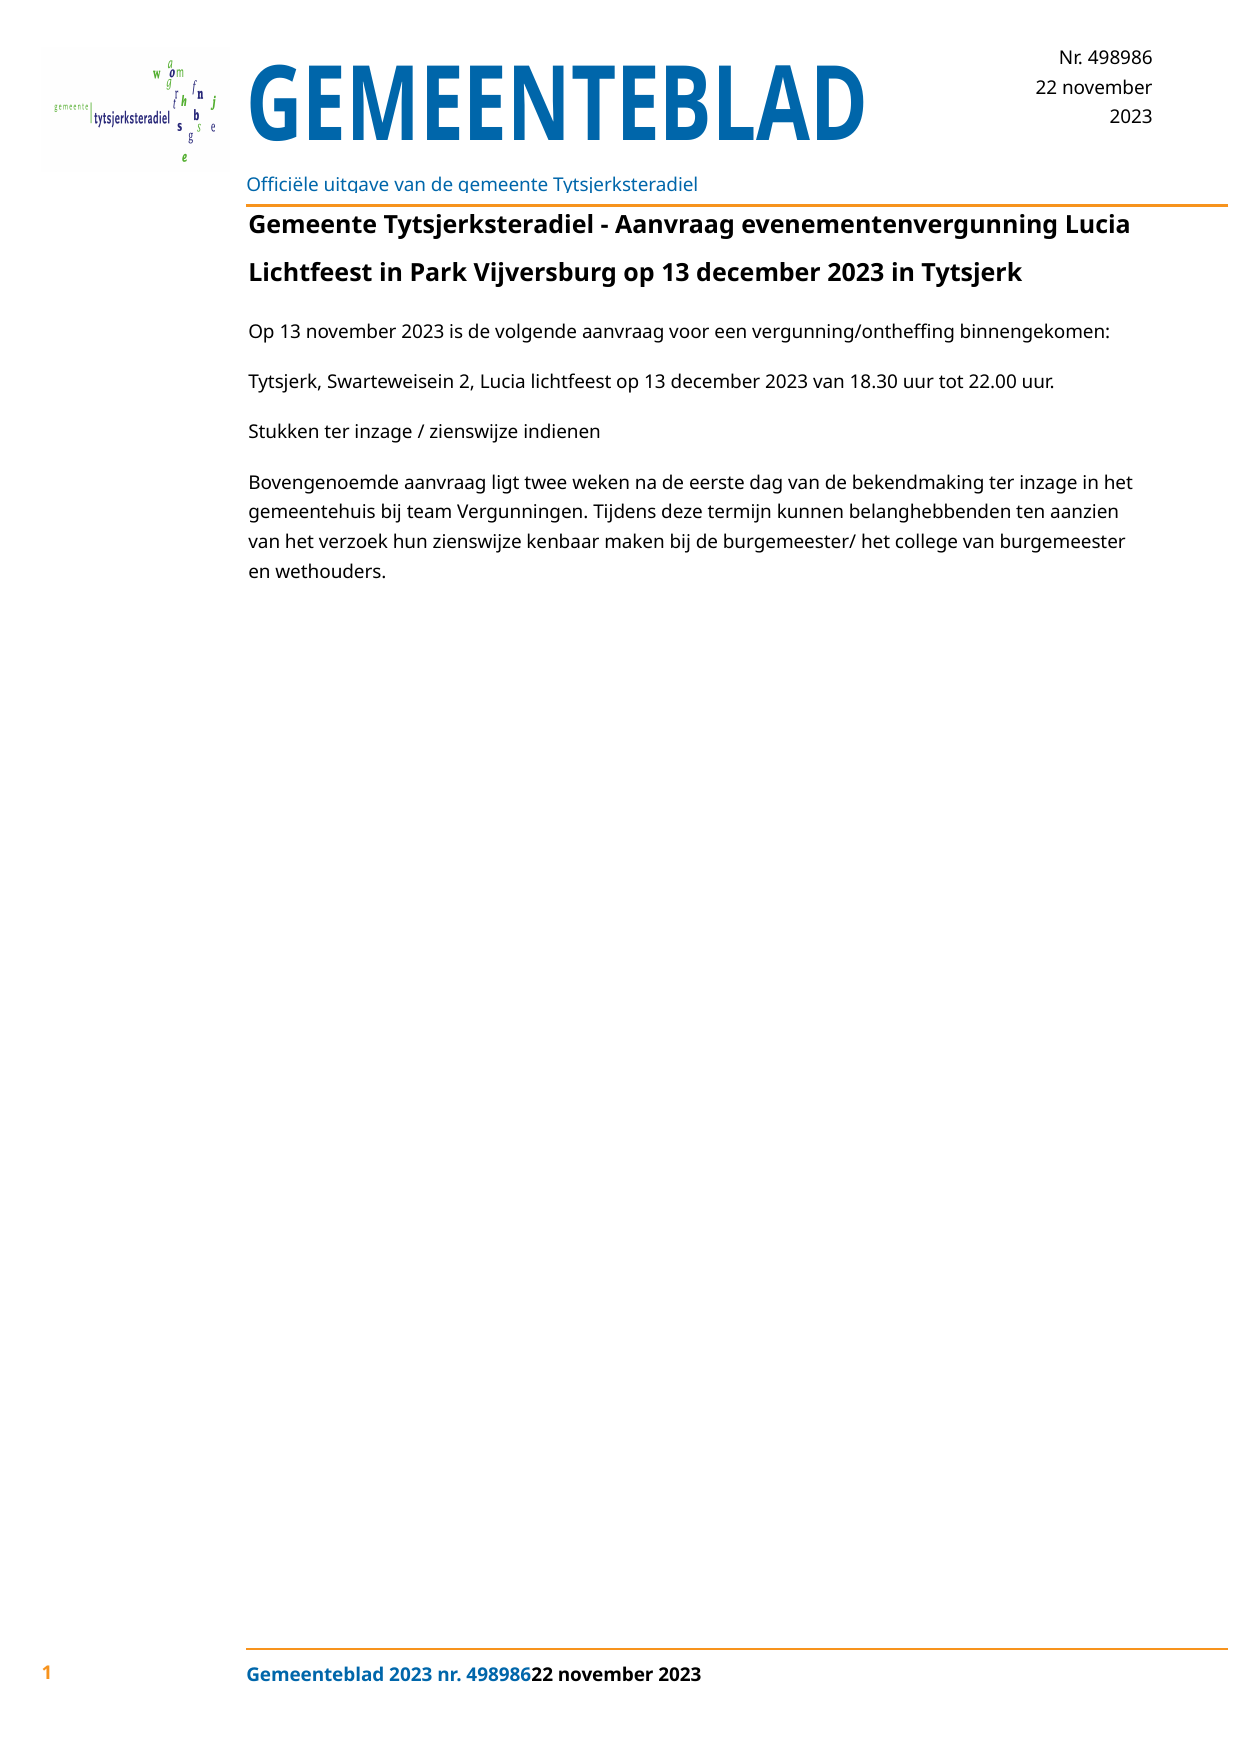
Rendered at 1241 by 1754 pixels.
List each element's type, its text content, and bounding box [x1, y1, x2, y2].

text Gemeente Tytsjerksteradiel - Aanvraag evenementenvergunning Lucia Lichtfeest in Park Vijversburg op 13 december 2023 in Tytsjerk [248, 207, 1152, 288]
picture [41, 47, 231, 172]
text Stukken ter inzage / zienswijze indienen [248, 419, 1152, 444]
text Op 13 november 2023 is de volgende aanvraag voor een vergunning/ontheffing binnengekomen: [248, 318, 1152, 344]
text Tytsjerk, Swarteweisein 2, Lucia lichtfeest op 13 december 2023 van 18.30 uur tot 22.00 uur. [248, 368, 1152, 394]
text Bovengenoemde aanvraag ligt twee weken na de eerste dag van de bekendmaking ter inzage in het gemeentehuis bij team Vergunningen. Tijdens deze termijn kunnen belanghebbenden ten aanzien van het verzoek hun zienswijze kenbaar maken bij de burgemeester/ het college van burgemeester en wethouders. [248, 469, 1152, 584]
